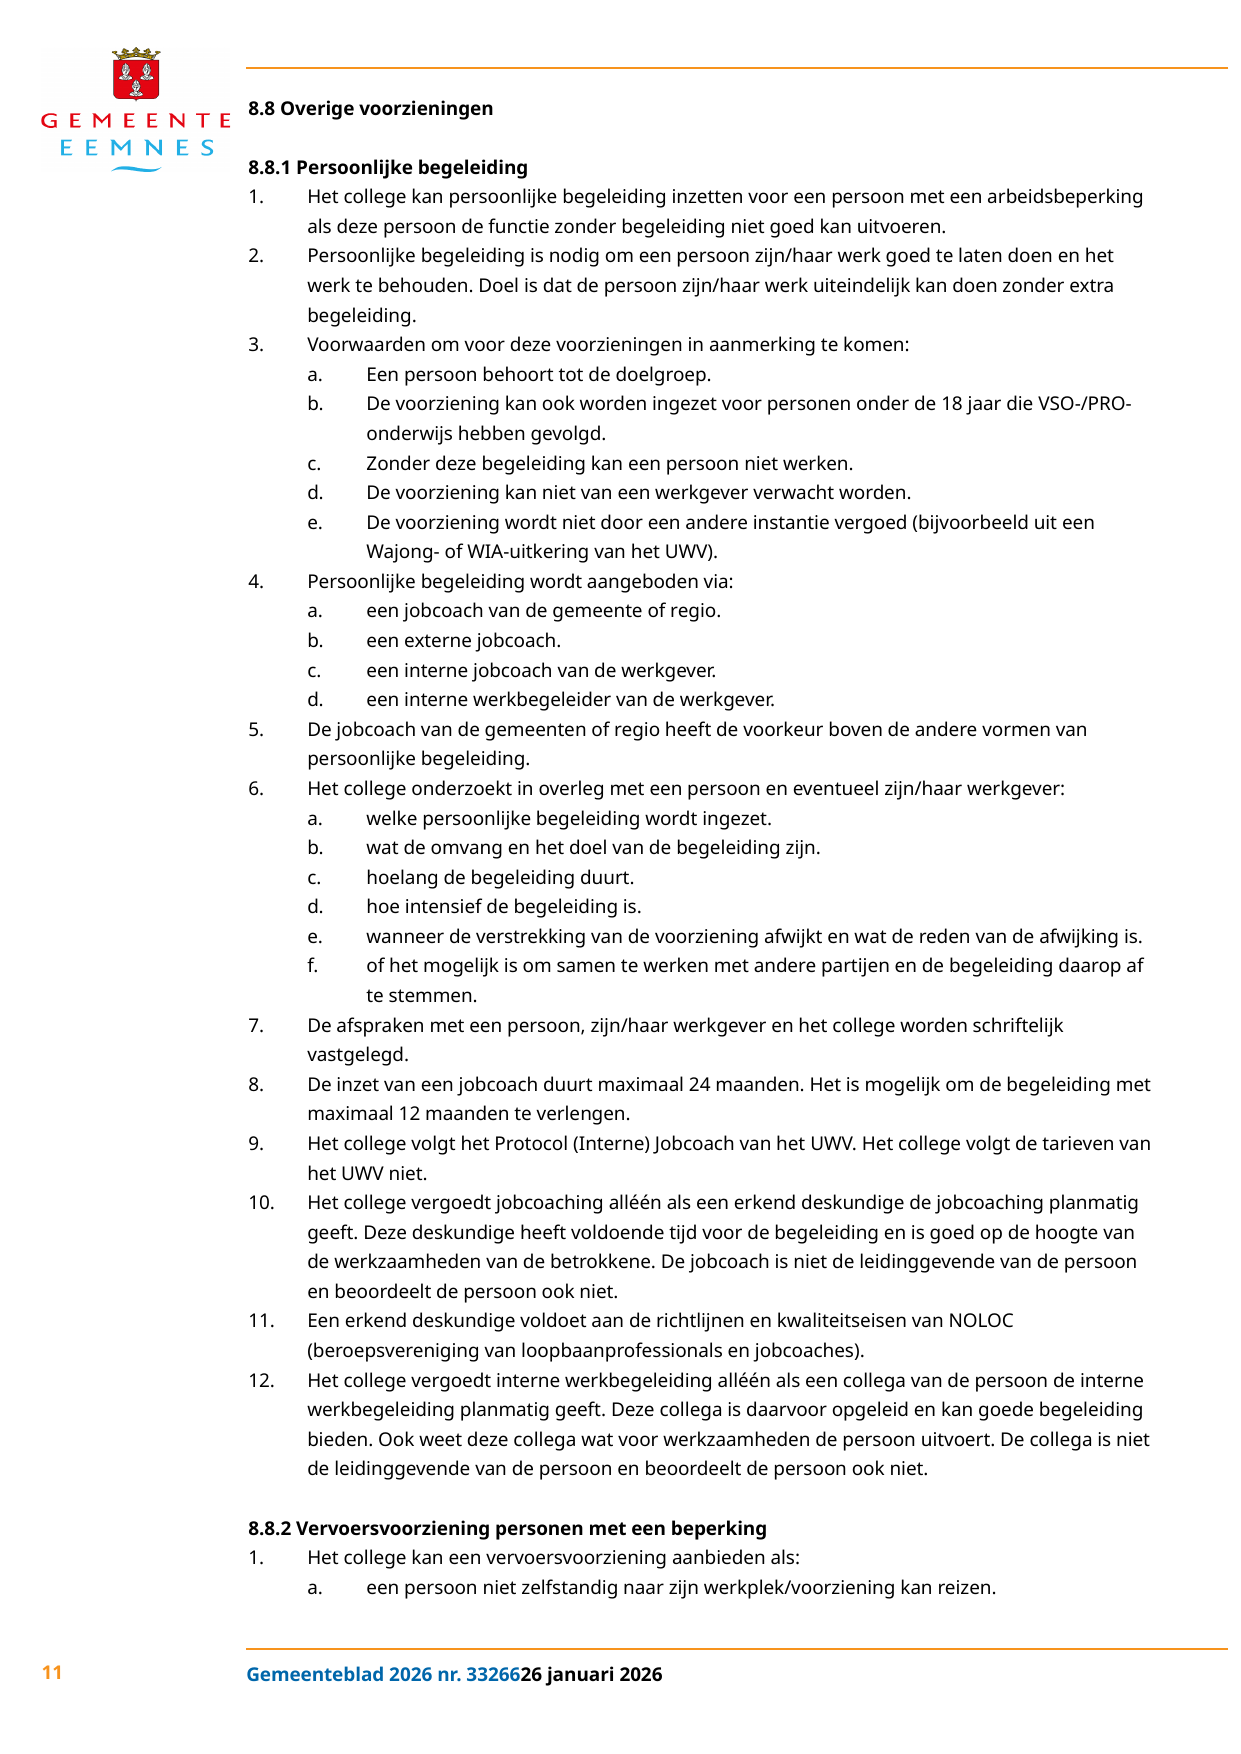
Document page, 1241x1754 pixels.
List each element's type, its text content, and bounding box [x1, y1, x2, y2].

list Het college kan een vervoersvoorziening aanbieden als: [248, 1544, 1152, 1570]
list Zonder deze begeleiding kan een persoon niet werken. [307, 450, 1152, 476]
list wanneer de verstrekking van de voorziening afwijkt en wat de reden van de afwijking is. [307, 923, 1152, 949]
list Een erkend deskundige voldoet aan de richtlijnen en kwaliteitseisen van NOLOC (beroepsvereniging van loopbaanprofessionals en jobcoaches). [248, 1308, 1152, 1363]
list een persoon niet zelfstandig naar zijn werkplek/voorziening kan reizen. [307, 1574, 1152, 1600]
list De inzet van een jobcoach duurt maximaal 24 maanden. Het is mogelijk om de begeleiding met maximaal 12 maanden te verlengen. [248, 1071, 1152, 1126]
list Het college vergoedt interne werkbegeleiding alléén als een collega van de persoon de interne werkbegeleiding planmatig geeft. Deze collega is daarvoor opgeleid en kan goede begeleiding bieden. Ook weet deze collega wat voor werkzaamheden de persoon uitvoert. De collega is niet de leidinggevende van de persoon en beoordeelt de persoon ook niet. [248, 1367, 1152, 1481]
list De voorziening kan niet van een werkgever verwacht worden. [307, 479, 1152, 505]
text 8.8 Overige voorzieningen [248, 95, 1152, 121]
list Persoonlijke begeleiding is nodig om een persoon zijn/haar werk goed te laten doen en het werk te behouden. Doel is dat de persoon zijn/haar werk uiteindelijk kan doen zonder extra begeleiding. [248, 243, 1152, 328]
list wat de omvang en het doel van de begeleiding zijn. [307, 834, 1152, 860]
list De jobcoach van de gemeenten of regio heeft de voorkeur boven de andere vormen van persoonlijke begeleiding. [248, 716, 1152, 771]
list Persoonlijke begeleiding wordt aangeboden via: [248, 568, 1152, 594]
list De voorziening wordt niet door een andere instantie vergoed (bijvoorbeeld uit een Wajong- of WIA-uitkering van het UWV). [307, 509, 1152, 564]
text 8.8.2 Vervoersvoorziening personen met een beperking [248, 1515, 1152, 1541]
text 8.8.1 Persoonlijke begeleiding [248, 154, 1152, 180]
list hoelang de begeleiding duurt. [307, 864, 1152, 890]
list De voorziening kan ook worden ingezet voor personen onder de 18 jaar die VSO-/PRO-onderwijs hebben gevolgd. [307, 391, 1152, 446]
list welke persoonlijke begeleiding wordt ingezet. [307, 805, 1152, 831]
list De afspraken met een persoon, zijn/haar werkgever en het college worden schriftelijk vastgelegd. [248, 1012, 1152, 1067]
list een interne jobcoach van de werkgever. [307, 657, 1152, 683]
list of het mogelijk is om samen te werken met andere partijen en de begeleiding daarop af te stemmen. [307, 953, 1152, 1008]
picture [41, 47, 231, 172]
list een externe jobcoach. [307, 627, 1152, 653]
list een jobcoach van de gemeente of regio. [307, 598, 1152, 623]
list Voorwaarden om voor deze voorzieningen in aanmerking te komen: [248, 331, 1152, 357]
list hoe intensief de begeleiding is. [307, 893, 1152, 919]
list Het college kan persoonlijke begeleiding inzetten voor een persoon met een arbeidsbeperking als deze persoon de functie zonder begeleiding niet goed kan uitvoeren. [248, 183, 1152, 239]
list Het college onderzoekt in overleg met een persoon en eventueel zijn/haar werkgever: [248, 775, 1152, 801]
list Het college volgt het Protocol (Interne) Jobcoach van het UWV. Het college volgt de tarieven van het UWV niet. [248, 1130, 1152, 1186]
list Het college vergoedt jobcoaching alléén als een erkend deskundige de jobcoaching planmatig geeft. Deze deskundige heeft voldoende tijd voor de begeleiding en is goed op de hoogte van de werkzaamheden van de betrokkene. De jobcoach is niet de leidinggevende van de persoon en beoordeelt de persoon ook niet. [248, 1189, 1152, 1304]
list een interne werkbegeleider van de werkgever. [307, 686, 1152, 712]
list Een persoon behoort tot de doelgroep. [307, 361, 1152, 387]
